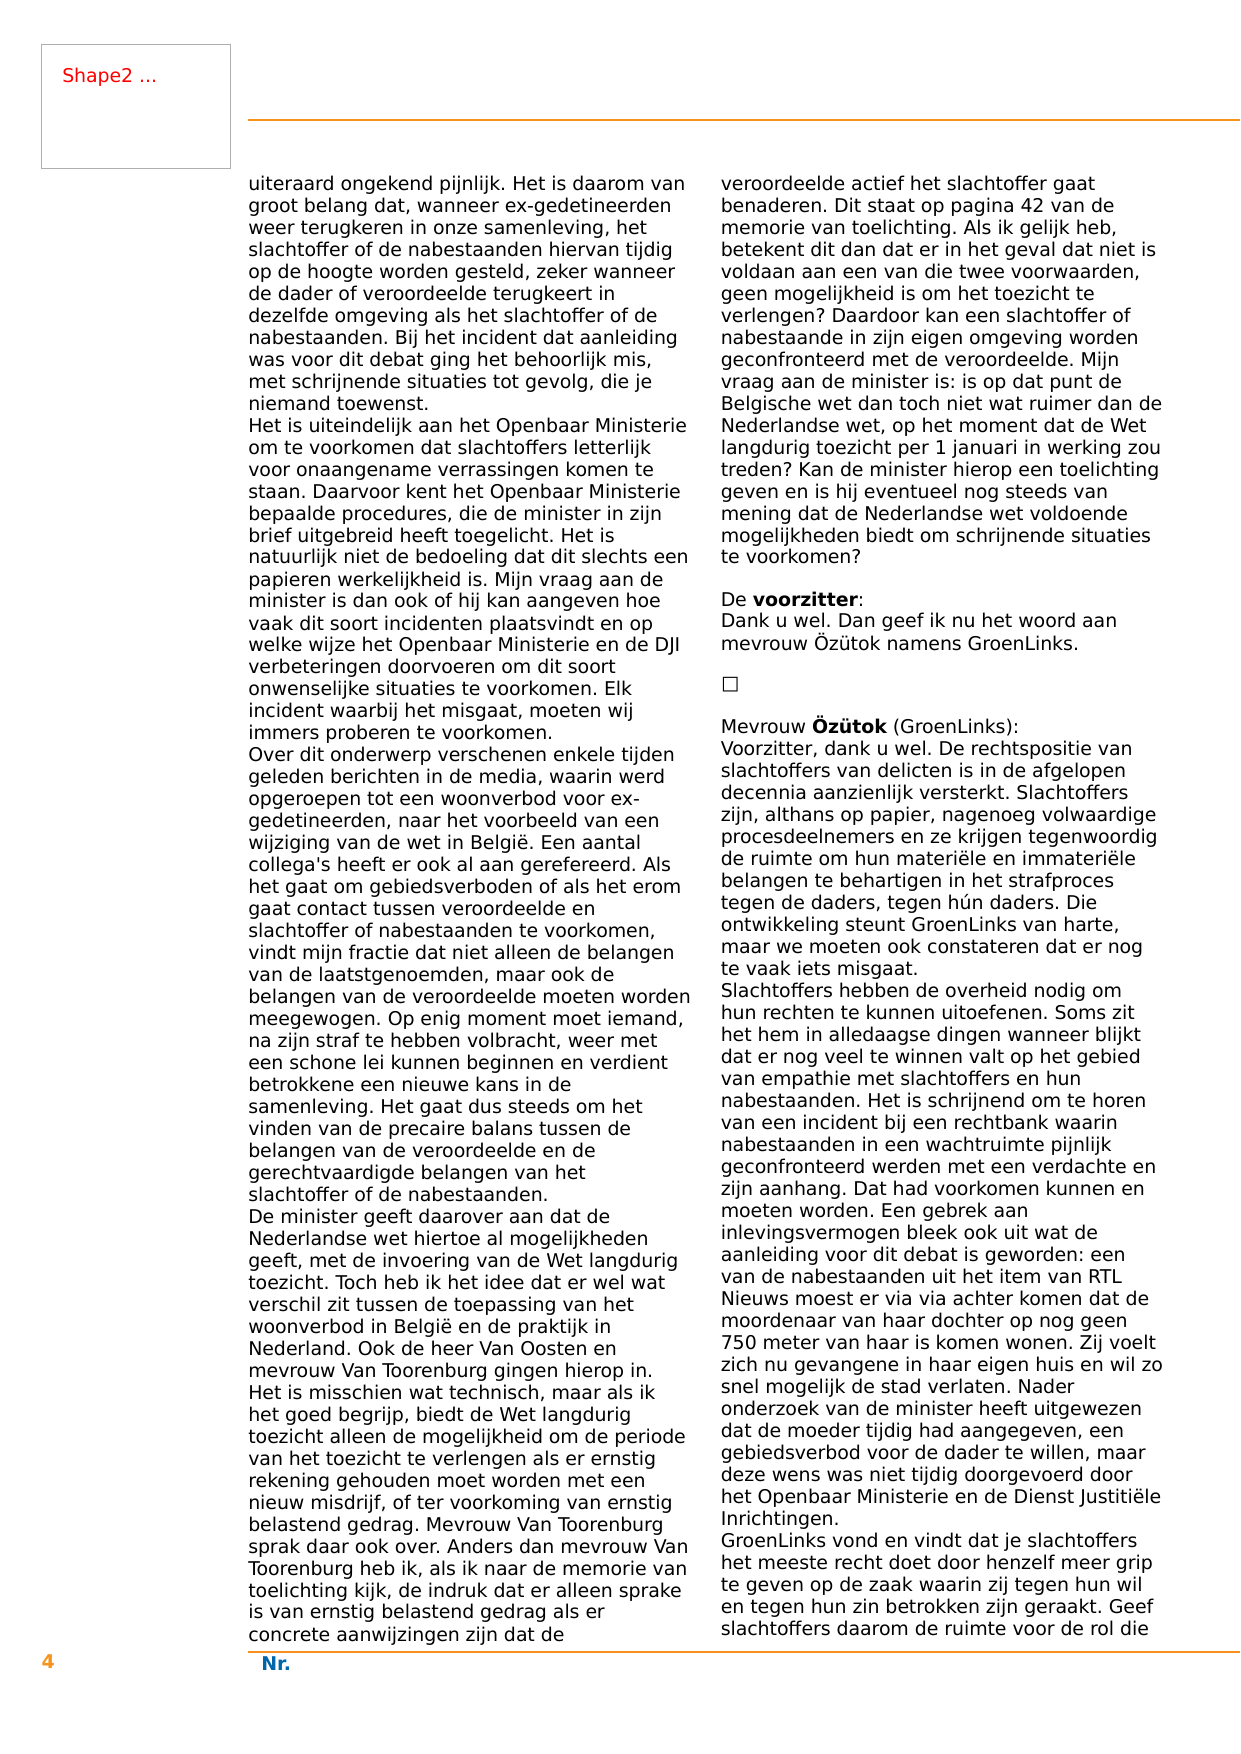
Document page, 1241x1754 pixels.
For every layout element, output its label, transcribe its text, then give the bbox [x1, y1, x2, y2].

text uiteraard ongekend pijnlijk. Het is daarom van groot belang dat, wanneer ex-gedetineerden weer terugkeren in onze samenleving, het slachtoffer of de nabestaanden hiervan tijdig op de hoogte worden gesteld, zeker wanneer de dader of veroordeelde terugkeert in dezelfde omgeving als het slachtoffer of de nabestaanden. Bij het incident dat aanleiding was voor dit debat ging het behoorlijk mis, met schrijnende situaties tot gevolg, die je niemand toewenst. [248, 173, 691, 414]
text Mevrouw Özütok (GroenLinks): [721, 716, 1163, 738]
text GroenLinks vond en vindt dat je slachtoffers het meeste recht doet door henzelf meer grip te geven op de zaak waarin zij tegen hun wil en tegen hun zin betrokken zijn geraakt. Geef slachtoffers daarom de ruimte voor de rol die [721, 1529, 1163, 1639]
text Het is uiteindelijk aan het Openbaar Ministerie om te voorkomen dat slachtoffers letterlijk voor onaangename verrassingen komen te staan. Daarvoor kent het Openbaar Ministerie bepaalde procedures, die de minister in zijn brief uitgebreid heeft toegelicht. Het is natuurlijk niet de bedoeling dat dit slechts een papieren werkelijkheid is. Mijn vraag aan de minister is dan ook of hij kan aangeven hoe vaak dit soort incidenten plaatsvindt en op welke wijze het Openbaar Ministerie en de DJI verbeteringen doorvoeren om dit soort onwenselijke situaties te voorkomen. Elk incident waarbij het misgaat, moeten wij immers proberen te voorkomen. [248, 414, 691, 744]
text De voorzitter: [721, 588, 1163, 610]
text Voorzitter, dank u wel. De rechtspositie van slachtoffers van delicten is in de afgelopen decennia aanzienlijk versterkt. Slachtoffers zijn, althans op papier, nagenoeg volwaardige procesdeelnemers en ze krijgen tegenwoordig de ruimte om hun materiële en immateriële belangen te behartigen in het strafproces tegen de daders, tegen hún daders. Die ontwikkeling steunt GroenLinks van harte, maar we moeten ook constateren dat er nog te vaak iets misgaat. [721, 738, 1163, 980]
text veroordeelde actief het slachtoffer gaat benaderen. Dit staat op pagina 42 van de memorie van toelichting. Als ik gelijk heb, betekent dit dan dat er in het geval dat niet is voldaan aan een van die twee voorwaarden, geen mogelijkheid is om het toezicht te verlengen? Daardoor kan een slachtoffer of nabestaande in zijn eigen omgeving worden geconfronteerd met de veroordeelde. Mijn vraag aan de minister is: is op dat punt de Belgische wet dan toch niet wat ruimer dan de Nederlandse wet, op het moment dat de Wet langdurig toezicht per 1 januari in werking zou treden? Kan de minister hierop een toelichting geven en is hij eventueel nog steeds van mening dat de Nederlandse wet voldoende mogelijkheden biedt om schrijnende situaties te voorkomen? [721, 173, 1163, 568]
text Dank u wel. Dan geef ik nu het woord aan mevrouw Özütok namens GroenLinks. [721, 610, 1163, 654]
text ⬜ [721, 674, 1163, 696]
text De minister geeft daarover aan dat de Nederlandse wet hiertoe al mogelijkheden geeft, met de invoering van de Wet langdurig toezicht. Toch heb ik het idee dat er wel wat verschil zit tussen de toepassing van het woonverbod in België en de praktijk in Nederland. Ook de heer Van Oosten en mevrouw Van Toorenburg gingen hierop in. Het is misschien wat technisch, maar als ik het goed begrijp, biedt de Wet langdurig toezicht alleen de mogelijkheid om de periode van het toezicht te verlengen als er ernstig rekening gehouden moet worden met een nieuw misdrijf, of ter voorkoming van ernstig belastend gedrag. Mevrouw Van Toorenburg sprak daar ook over. Anders dan mevrouw Van Toorenburg heb ik, als ik naar de memorie van toelichting kijk, de indruk dat er alleen sprake is van ernstig belastend gedrag als er concrete aanwijzingen zijn dat de [248, 1206, 691, 1645]
text Over dit onderwerp verschenen enkele tijden geleden berichten in de media, waarin werd opgeroepen tot een woonverbod voor ex-gedetineerden, naar het voorbeeld van een wijziging van de wet in België. Een aantal collega's heeft er ook al aan gerefereerd. Als het gaat om gebiedsverboden of als het erom gaat contact tussen veroordeelde en slachtoffer of nabestaanden te voorkomen, vindt mijn fractie dat niet alleen de belangen van de laatstgenoemden, maar ook de belangen van de veroordeelde moeten worden meegewogen. Op enig moment moet iemand, na zijn straf te hebben volbracht, weer met een schone lei kunnen beginnen en verdient betrokkene een nieuwe kans in de samenleving. Het gaat dus steeds om het vinden van de precaire balans tussen de belangen van de veroordeelde en de gerechtvaardigde belangen van het slachtoffer of de nabestaanden. [248, 744, 691, 1206]
text Slachtoffers hebben de overheid nodig om hun rechten te kunnen uitoefenen. Soms zit het hem in alledaagse dingen wanneer blijkt dat er nog veel te winnen valt op het gebied van empathie met slachtoffers en hun nabestaanden. Het is schrijnend om te horen van een incident bij een rechtbank waarin nabestaanden in een wachtruimte pijnlijk geconfronteerd werden met een verdachte en zijn aanhang. Dat had voorkomen kunnen en moeten worden. Een gebrek aan inlevingsvermogen bleek ook uit wat de aanleiding voor dit debat is geworden: een van de nabestaanden uit het item van RTL Nieuws moest er via via achter komen dat de moordenaar van haar dochter op nog geen 750 meter van haar is komen wonen. Zij voelt zich nu gevangene in haar eigen huis en wil zo snel mogelijk de stad verlaten. Nader onderzoek van de minister heeft uitgewezen dat de moeder tijdig had aangegeven, een gebiedsverbod voor de dader te willen, maar deze wens was niet tijdig doorgevoerd door het Openbaar Ministerie en de Dienst Justitiële Inrichtingen. [721, 980, 1163, 1529]
